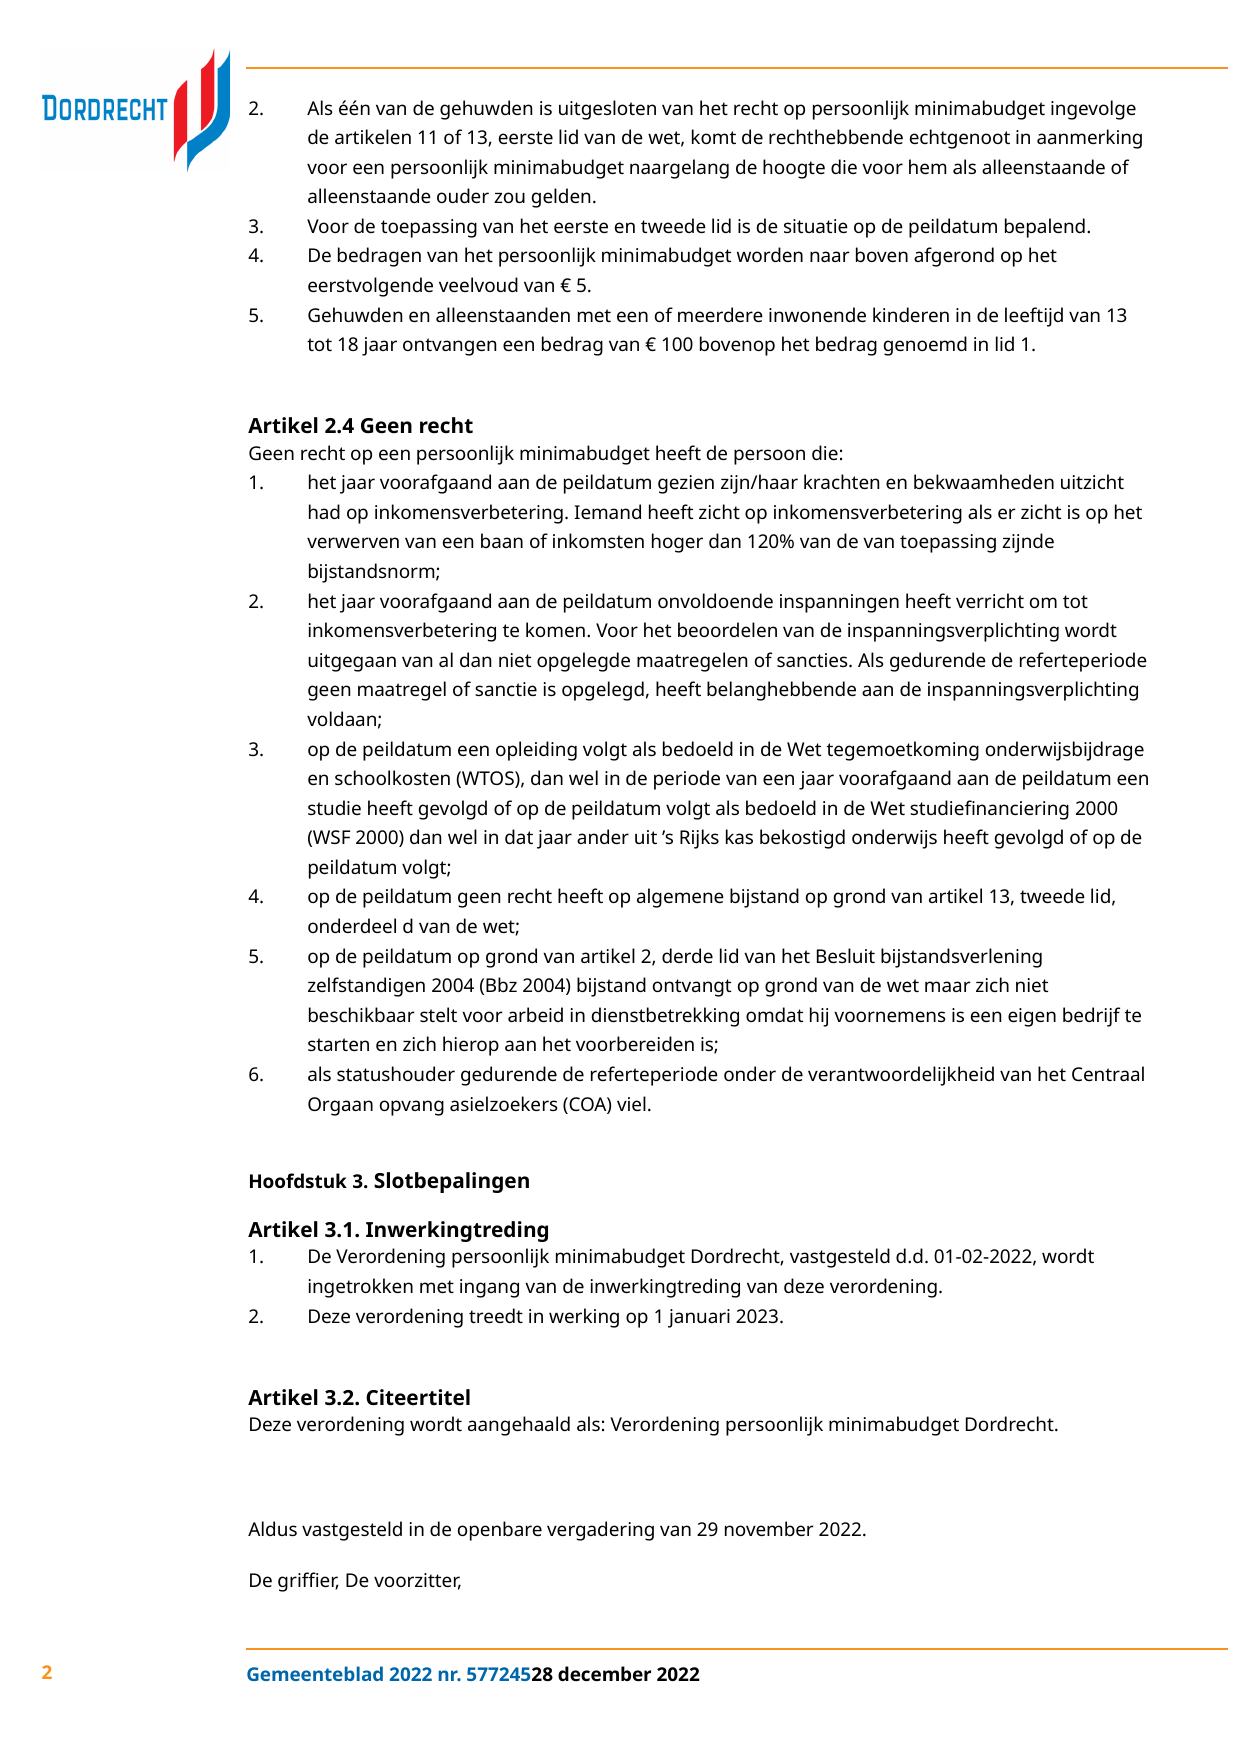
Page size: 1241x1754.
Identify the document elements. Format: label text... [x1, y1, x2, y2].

text Hoofdstuk 3. Slotbepalingen [248, 1166, 1152, 1194]
list het jaar voorafgaand aan de peildatum onvoldoende inspanningen heeft verricht om tot inkomensverbetering te komen. Voor het beoordelen van de inspanningsverplichting wordt uitgegaan van al dan niet opgelegde maatregelen of sancties. Als gedurende de referteperiode geen maatregel of sanctie is opgelegd, heeft belanghebbende aan de inspanningsverplichting voldaan; [248, 588, 1152, 732]
list Voor de toepassing van het eerste en tweede lid is de situatie op de peildatum bepalend. [248, 213, 1152, 239]
text De griffier, De voorzitter, [248, 1567, 1152, 1593]
text Aldus vastgesteld in de openbare vergadering van 29 november 2022. [248, 1516, 1152, 1542]
text Artikel 3.2. Citeertitel [248, 1383, 1152, 1411]
text Artikel 3.1. Inwerkingtreding [248, 1215, 1152, 1244]
list De bedragen van het persoonlijk minimabudget worden naar boven afgerond op het eerstvolgende veelvoud van € 5. [248, 243, 1152, 298]
text Artikel 2.4 Geen recht [248, 411, 1152, 440]
text Deze verordening wordt aangehaald als: Verordening persoonlijk minimabudget Dordrecht. [248, 1411, 1152, 1437]
picture [41, 47, 231, 172]
text Geen recht op een persoonlijk minimabudget heeft de persoon die: [248, 440, 1152, 466]
list Gehuwden en alleenstaanden met een of meerdere inwonende kinderen in de leeftijd van 13 tot 18 jaar ontvangen een bedrag van € 100 bovenop het bedrag genoemd in lid 1. [248, 302, 1152, 357]
list op de peildatum op grond van artikel 2, derde lid van het Besluit bijstandsverlening zelfstandigen 2004 (Bbz 2004) bijstand ontvangt op grond van de wet maar zich niet beschikbaar stelt voor arbeid in dienstbetrekking omdat hij voornemens is een eigen bedrijf te starten en zich hierop aan het voorbereiden is; [248, 943, 1152, 1057]
list Deze verordening treedt in werking op 1 januari 2023. [248, 1303, 1152, 1328]
list het jaar voorafgaand aan de peildatum gezien zijn/haar krachten en bekwaamheden uitzicht had op inkomensverbetering. Iemand heeft zicht op inkomensverbetering als er zicht is op het verwerven van een baan of inkomsten hoger dan 120% van de van toepassing zijnde bijstandsnorm; [248, 469, 1152, 584]
list De Verordening persoonlijk minimabudget Dordrecht, vastgesteld d.d. 01-02-2022, wordt ingetrokken met ingang van de inwerkingtreding van deze verordening. [248, 1244, 1152, 1299]
list Als één van de gehuwden is uitgesloten van het recht op persoonlijk minimabudget ingevolge de artikelen 11 of 13, eerste lid van de wet, komt de rechthebbende echtgenoot in aanmerking voor een persoonlijk minimabudget naargelang de hoogte die voor hem als alleenstaande of alleenstaande ouder zou gelden. [248, 95, 1152, 209]
list als statushouder gedurende de referteperiode onder de verantwoordelijkheid van het Centraal Orgaan opvang asielzoekers (COA) viel. [248, 1061, 1152, 1116]
list op de peildatum een opleiding volgt als bedoeld in de Wet tegemoetkoming onderwijsbijdrage en schoolkosten (WTOS), dan wel in de periode van een jaar voorafgaand aan de peildatum een studie heeft gevolgd of op de peildatum volgt als bedoeld in de Wet studiefinanciering 2000 (WSF 2000) dan wel in dat jaar ander uit ’s Rijks kas bekostigd onderwijs heeft gevolgd of op de peildatum volgt; [248, 736, 1152, 880]
list op de peildatum geen recht heeft op algemene bijstand op grond van artikel 13, tweede lid, onderdeel d van de wet; [248, 884, 1152, 939]
